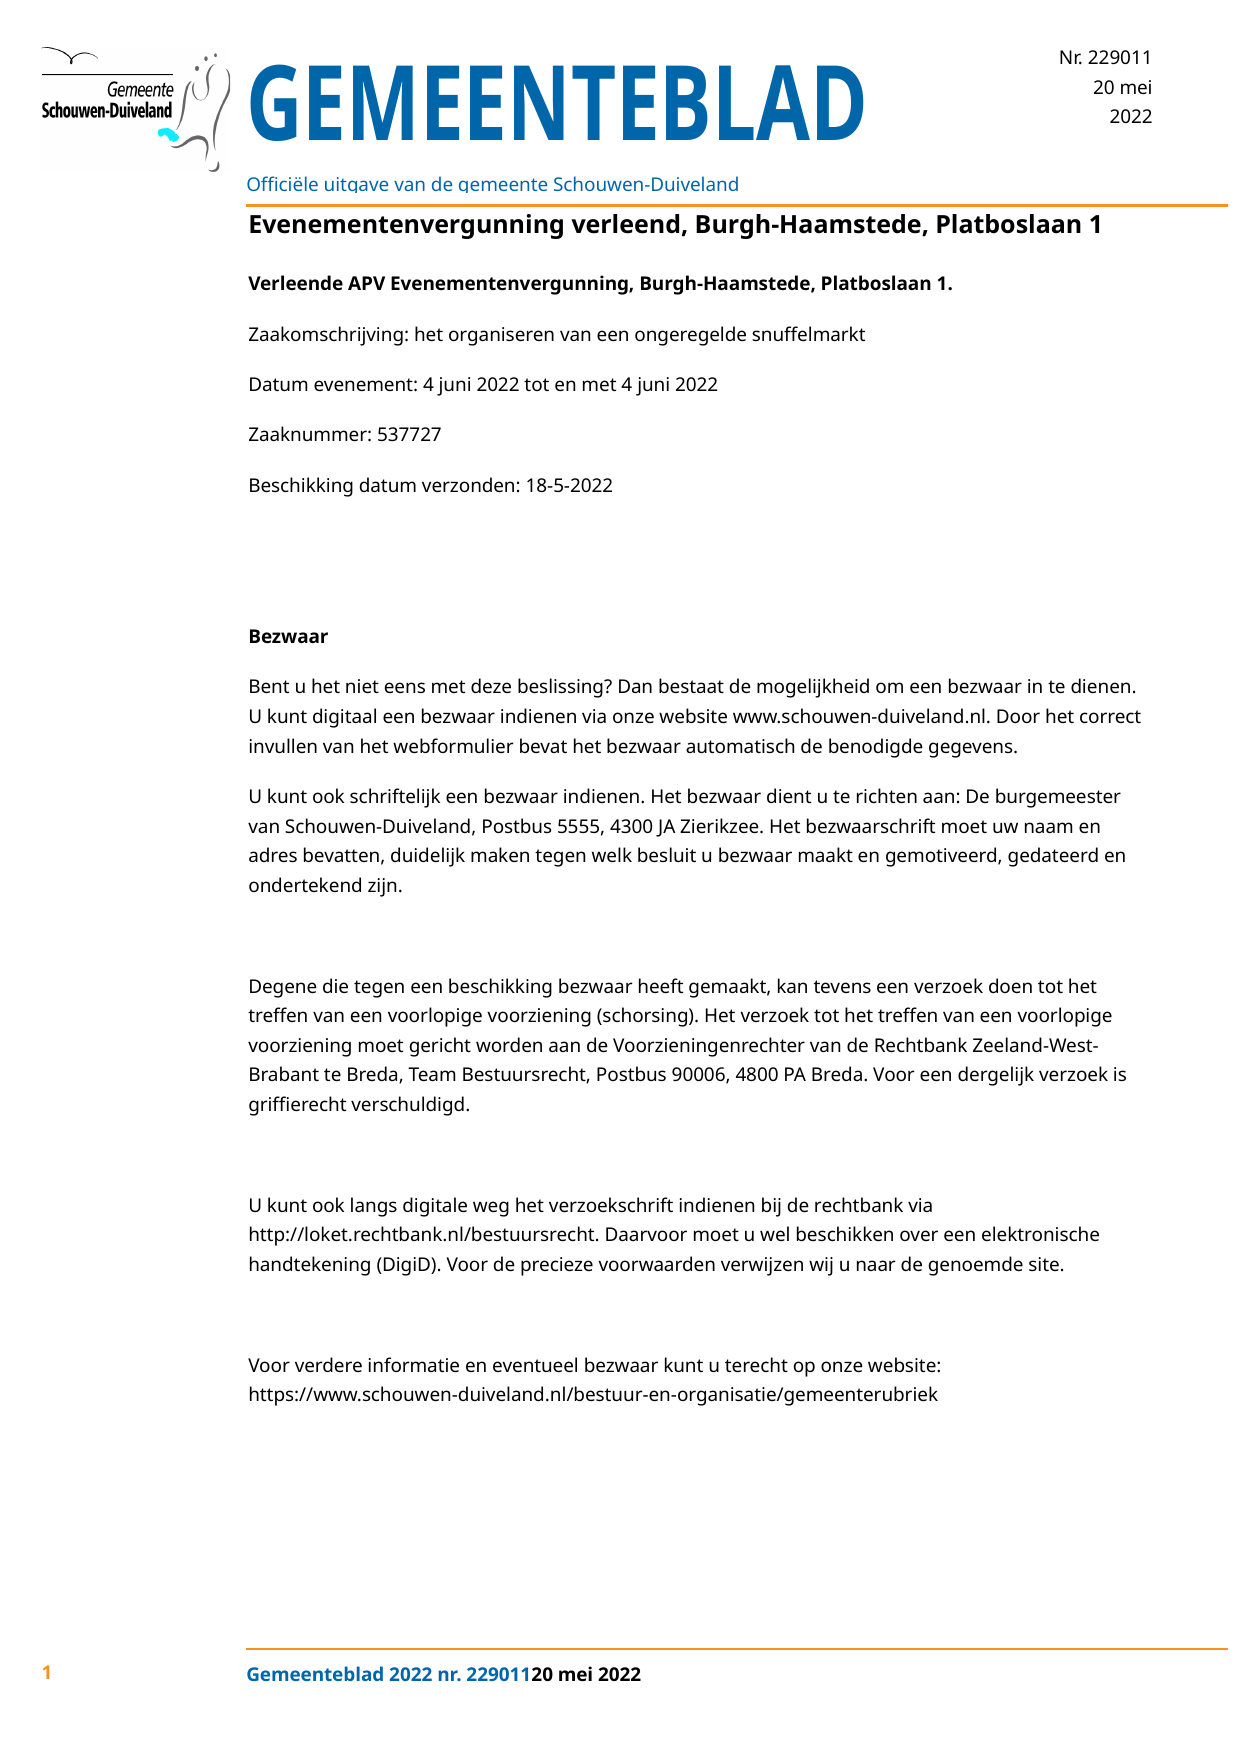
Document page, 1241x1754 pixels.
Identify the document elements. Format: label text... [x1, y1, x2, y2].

text U kunt ook langs digitale weg het verzoekschrift indienen bij de rechtbank via http://loket.rechtbank.nl/bestuursrecht. Daarvoor moet u wel beschikken over een elektronische handtekening (DigiD). Voor de precieze voorwaarden verwijzen wij u naar de genoemde site. [248, 1192, 1152, 1277]
text Beschikking datum verzonden: 18-5-2022 [248, 472, 1152, 498]
text Verleende APV Evenementenvergunning, Burgh-Haamstede, Platboslaan 1. [248, 270, 1152, 296]
text Zaaknummer: 537727 [248, 422, 1152, 447]
text Degene die tegen een beschikking bezwaar heeft gemaakt, kan tevens een verzoek doen tot het treffen van een voorlopige voorziening (schorsing). Het verzoek tot het treffen van een voorlopige voorziening moet gericht worden aan de Voorzieningenrechter van de Rechtbank Zeeland-West-Brabant te Breda, Team Bestuursrecht, Postbus 90006, 4800 PA Breda. Voor een dergelijk verzoek is griffierecht verschuldigd. [248, 973, 1152, 1117]
text Evenementenvergunning verleend, Burgh-Haamstede, Platboslaan 1 [248, 207, 1152, 241]
text Bezwaar [248, 623, 1152, 649]
text Voor verdere informatie en eventueel bezwaar kunt u terecht op onze website: https://www.schouwen-duiveland.nl/bestuur-en-organisatie/gemeenterubriek [248, 1352, 1152, 1407]
text Bent u het niet eens met deze beslissing? Dan bestaat de mogelijkheid om een bezwaar in te dienen. U kunt digitaal een bezwaar indienen via onze website www.schouwen-duiveland.nl. Door het correct invullen van het webformulier bevat het bezwaar automatisch de benodigde gegevens. [248, 674, 1152, 758]
text Datum evenement: 4 juni 2022 tot en met 4 juni 2022 [248, 371, 1152, 397]
text U kunt ook schriftelijk een bezwaar indienen. Het bezwaar dient u te richten aan: De burgemeester van Schouwen-Duiveland, Postbus 5555, 4300 JA Zierikzee. Het bezwaarschrift moet uw naam en adres bevatten, duidelijk maken tegen welk besluit u bezwaar maakt en gemotiveerd, gedateerd en ondertekend zijn. [248, 783, 1152, 898]
text Zaakomschrijving: het organiseren van een ongeregelde snuffelmarkt [248, 321, 1152, 346]
picture [41, 47, 231, 172]
